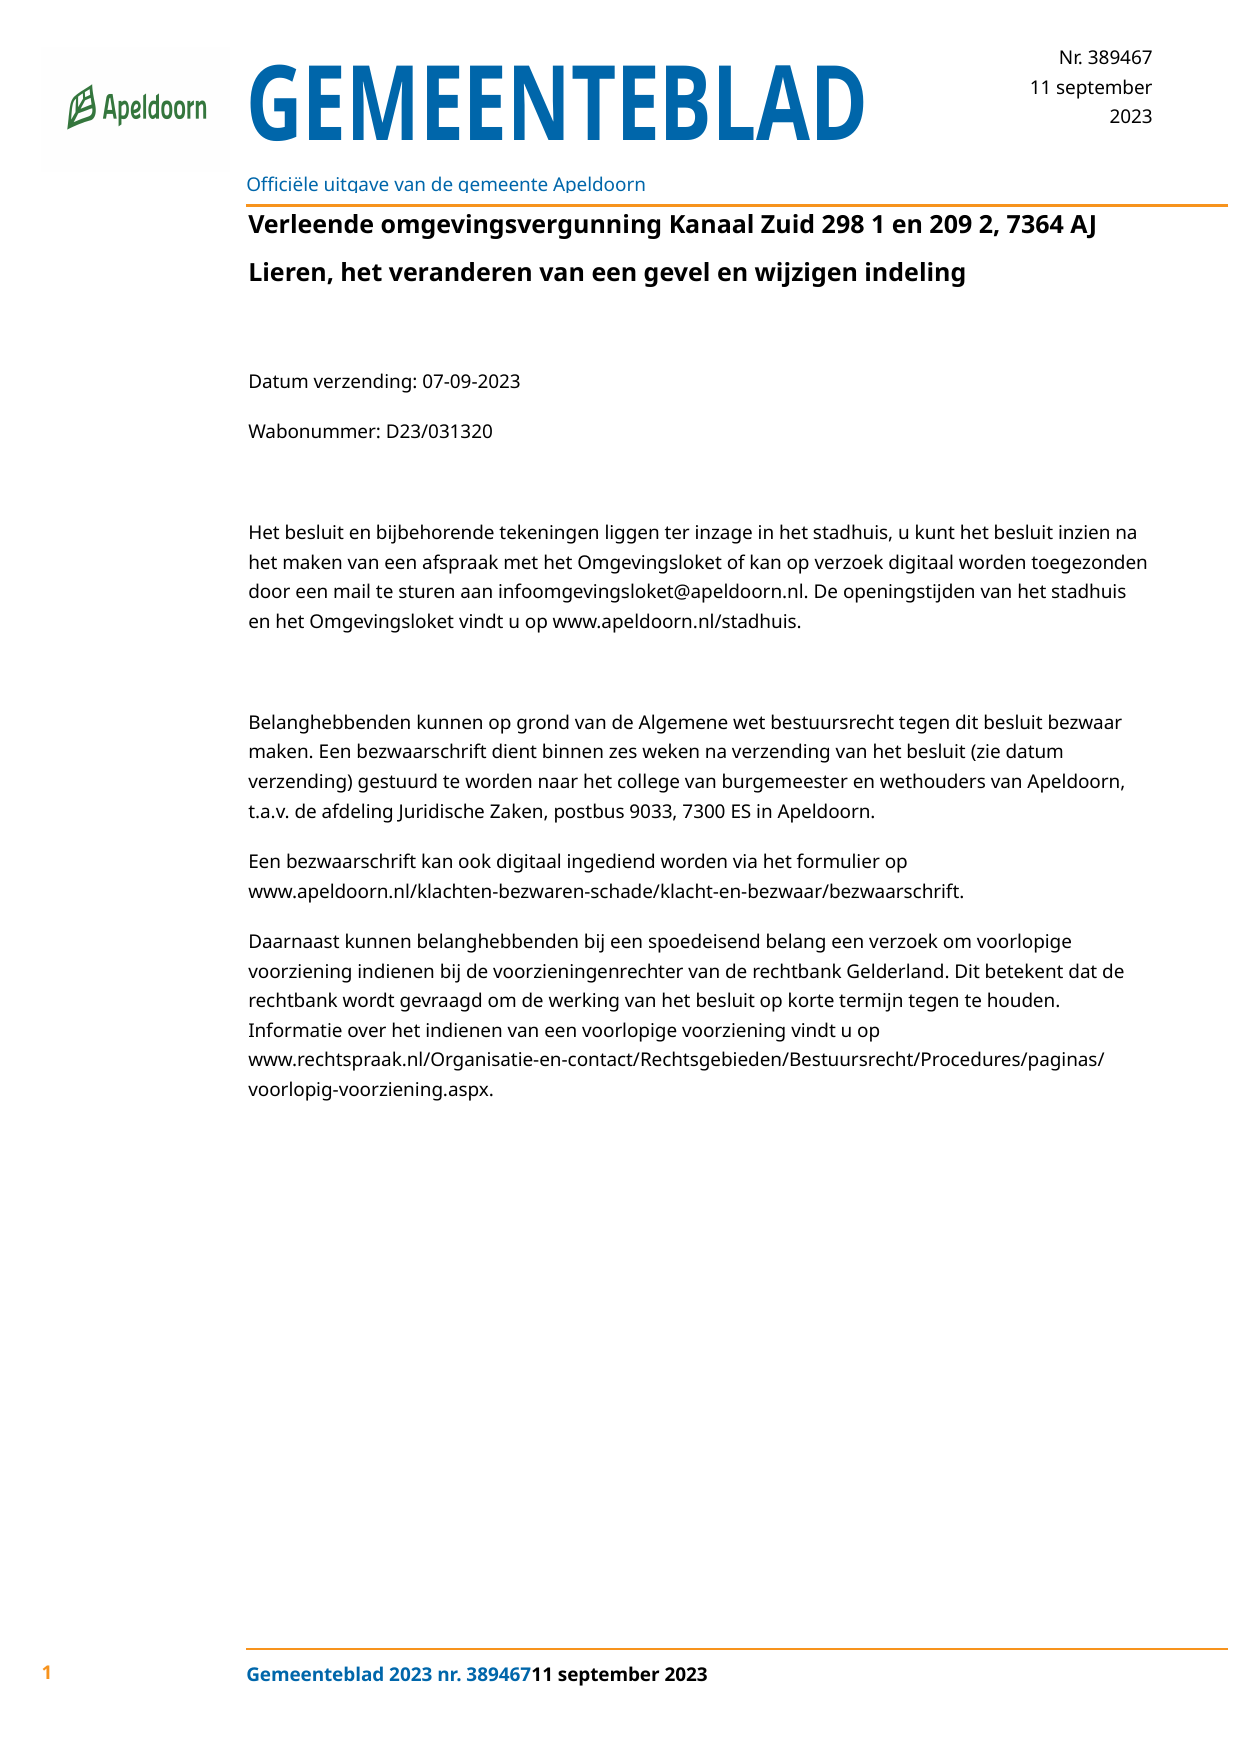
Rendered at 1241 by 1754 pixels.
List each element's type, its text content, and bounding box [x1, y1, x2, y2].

text Wabonummer: D23/031320 [248, 419, 1152, 444]
text Verleende omgevingsvergunning Kanaal Zuid 298 1 en 209 2, 7364 AJ Lieren, het veranderen van een gevel en wijzigen indeling [248, 207, 1152, 288]
text Daarnaast kunnen belanghebbenden bij een spoedeisend belang een verzoek om voorlopige voorziening indienen bij de voorzieningenrechter van de rechtbank Gelderland. Dit betekent dat de rechtbank wordt gevraagd om de werking van het besluit op korte termijn tegen te houden. Informatie over het indienen van een voorlopige voorziening vindt u op www.rechtspraak.nl/Organisatie-en-contact/Rechtsgebieden/Bestuursrecht/Procedures/paginas/voorlopig-voorziening.aspx. [248, 928, 1152, 1102]
text Een bezwaarschrift kan ook digitaal ingediend worden via het formulier op www.apeldoorn.nl/klachten-bezwaren-schade/klacht-en-bezwaar/bezwaarschrift. [248, 848, 1152, 904]
picture [41, 47, 231, 172]
text Het besluit en bijbehorende tekeningen liggen ter inzage in het stadhuis, u kunt het besluit inzien na het maken van een afspraak met het Omgevingsloket of kan op verzoek digitaal worden toegezonden door een mail te sturen aan infoomgevingsloket@apeldoorn.nl. De openingstijden van het stadhuis en het Omgevingsloket vindt u op www.apeldoorn.nl/stadhuis. [248, 519, 1152, 634]
text Datum verzending: 07-09-2023 [248, 368, 1152, 394]
text Belanghebbenden kunnen op grond van de Algemene wet bestuursrecht tegen dit besluit bezwaar maken. Een bezwaarschrift dient binnen zes weken na verzending van het besluit (zie datum verzending) gestuurd te worden naar het college van burgemeester en wethouders van Apeldoorn, t.a.v. de afdeling Juridische Zaken, postbus 9033, 7300 ES in Apeldoorn. [248, 709, 1152, 824]
